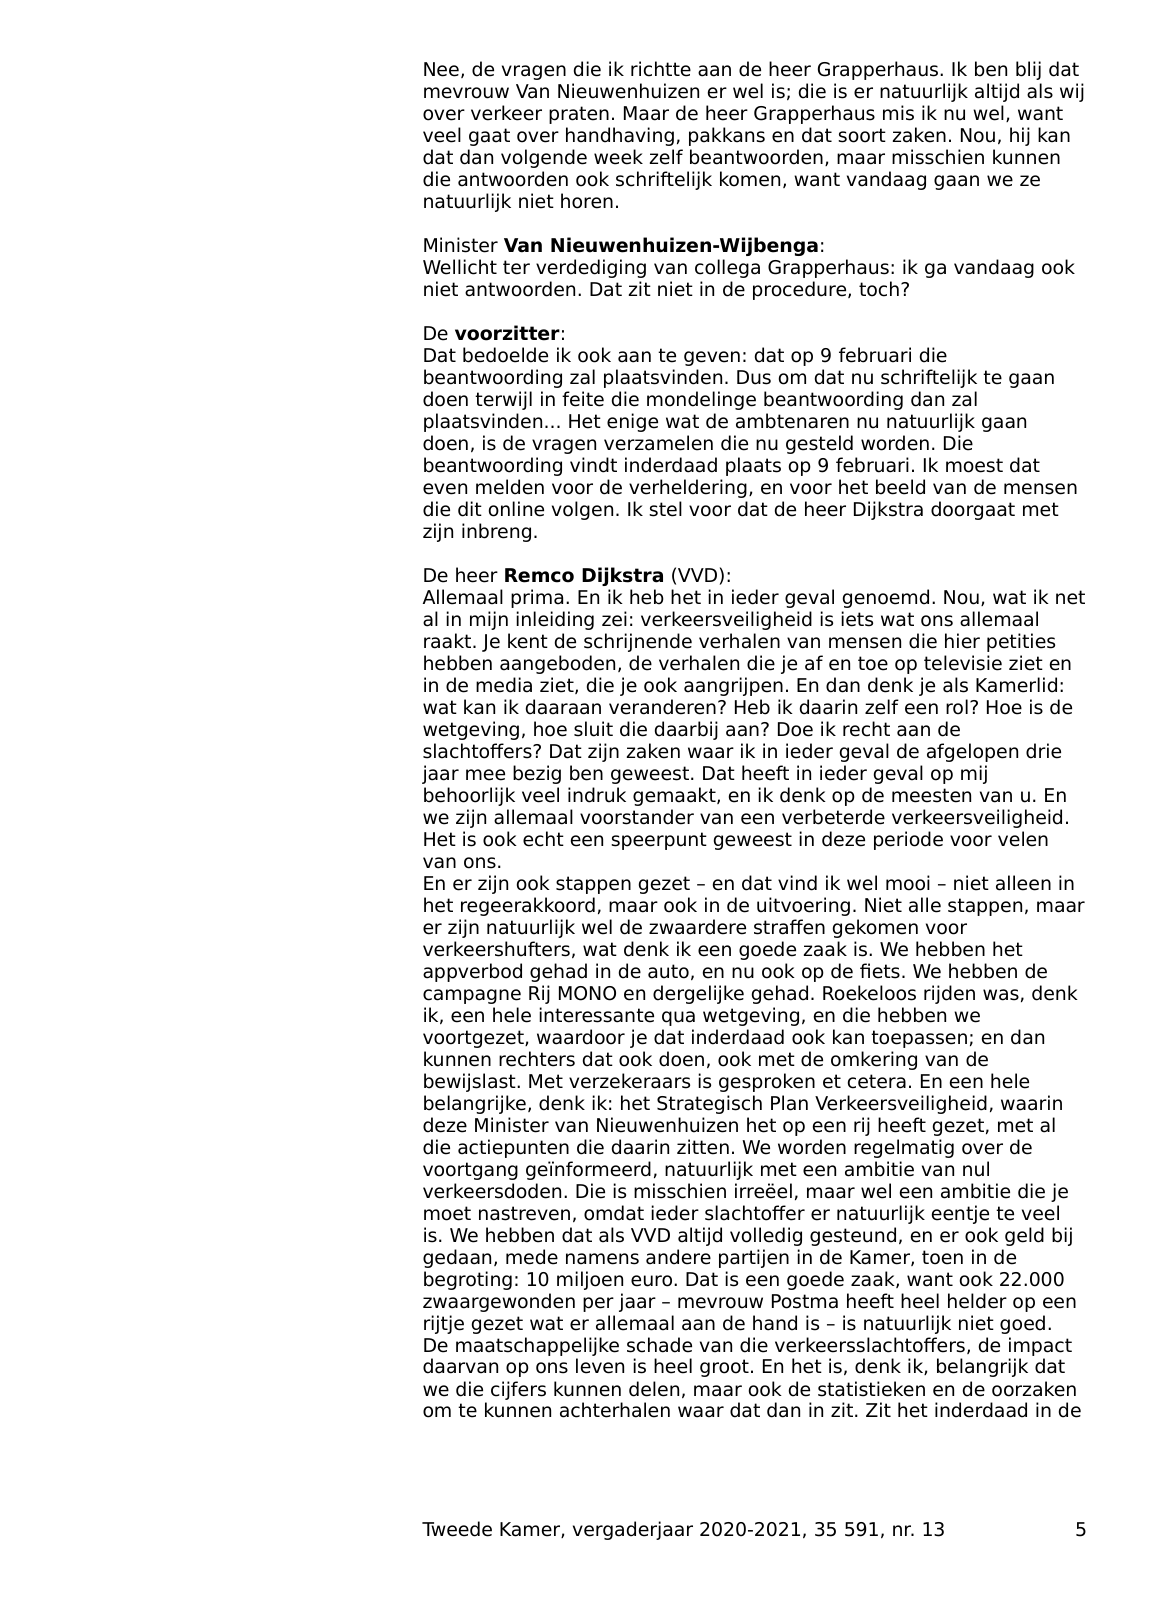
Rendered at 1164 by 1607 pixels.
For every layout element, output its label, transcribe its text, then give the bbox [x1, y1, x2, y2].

text Dat bedoelde ik ook aan te geven: dat op 9 februari die beantwoording zal plaatsvinden. Dus om dat nu schriftelijk te gaan doen terwijl in feite die mondelinge beantwoording dan zal plaatsvinden... Het enige wat de ambtenaren nu natuurlijk gaan doen, is de vragen verzamelen die nu gesteld worden. Die beantwoording vindt inderdaad plaats op 9 februari. Ik moest dat even melden voor de verheldering, en voor het beeld van de mensen die dit online volgen. Ik stel voor dat de heer Dijkstra doorgaat met zijn inbreng. [422, 345, 1087, 543]
text Wellicht ter verdediging van collega Grapperhaus: ik ga vandaag ook niet antwoorden. Dat zit niet in de procedure, toch? [422, 257, 1087, 301]
text Minister Van Nieuwenhuizen-Wijbenga: [422, 235, 1087, 257]
text En er zijn ook stappen gezet – en dat vind ik wel mooi – niet alleen in het regeerakkoord, maar ook in de uitvoering. Niet alle stappen, maar er zijn natuurlijk wel de zwaardere straffen gekomen voor verkeershufters, wat denk ik een goede zaak is. We hebben het appverbod gehad in de auto, en nu ook op de fiets. We hebben de campagne Rij MONO en dergelijke gehad. Roekeloos rijden was, denk ik, een hele interessante qua wetgeving, en die hebben we voortgezet, waardoor je dat inderdaad ook kan toepassen; en dan kunnen rechters dat ook doen, ook met de omkering van de bewijslast. Met verzekeraars is gesproken et cetera. En een hele belangrijke, denk ik: het Strategisch Plan Verkeersveiligheid, waarin deze Minister van Nieuwenhuizen het op een rij heeft gezet, met al die actiepunten die daarin zitten. We worden regelmatig over de voortgang geïnformeerd, natuurlijk met een ambitie van nul verkeersdoden. Die is misschien irreëel, maar wel een ambitie die je moet nastreven, omdat ieder slachtoffer er natuurlijk eentje te veel is. We hebben dat als VVD altijd volledig gesteund, en er ook geld bij gedaan, mede namens andere partijen in de Kamer, toen in de begroting: 10 miljoen euro. Dat is een goede zaak, want ook 22.000 zwaargewonden per jaar – mevrouw Postma heeft heel helder op een rijtje gezet wat er allemaal aan de hand is – is natuurlijk niet goed. [422, 873, 1087, 1334]
text Nee, de vragen die ik richtte aan de heer Grapperhaus. Ik ben blij dat mevrouw Van Nieuwenhuizen er wel is; die is er natuurlijk altijd als wij over verkeer praten. Maar de heer Grapperhaus mis ik nu wel, want veel gaat over handhaving, pakkans en dat soort zaken. Nou, hij kan dat dan volgende week zelf beantwoorden, maar misschien kunnen die antwoorden ook schriftelijk komen, want vandaag gaan we ze natuurlijk niet horen. [422, 59, 1087, 213]
text Allemaal prima. En ik heb het in ieder geval genoemd. Nou, wat ik net al in mijn inleiding zei: verkeersveiligheid is iets wat ons allemaal raakt. Je kent de schrijnende verhalen van mensen die hier petities hebben aangeboden, de verhalen die je af en toe op televisie ziet en in de media ziet, die je ook aangrijpen. En dan denk je als Kamerlid: wat kan ik daaraan veranderen? Heb ik daarin zelf een rol? Hoe is de wetgeving, hoe sluit die daarbij aan? Doe ik recht aan de slachtoffers? Dat zijn zaken waar ik in ieder geval de afgelopen drie jaar mee bezig ben geweest. Dat heeft in ieder geval op mij behoorlijk veel indruk gemaakt, en ik denk op de meesten van u. En we zijn allemaal voorstander van een verbeterde verkeersveiligheid. Het is ook echt een speerpunt geweest in deze periode voor velen van ons. [422, 587, 1087, 873]
text De voorzitter: [422, 323, 1087, 345]
text De heer Remco Dijkstra (VVD): [422, 565, 1087, 587]
text De maatschappelijke schade van die verkeersslachtoffers, de impact daarvan op ons leven is heel groot. En het is, denk ik, belangrijk dat we die cijfers kunnen delen, maar ook de statistieken en de oorzaken om te kunnen achterhalen waar dat dan in zit. Zit het inderdaad in de [422, 1334, 1087, 1422]
